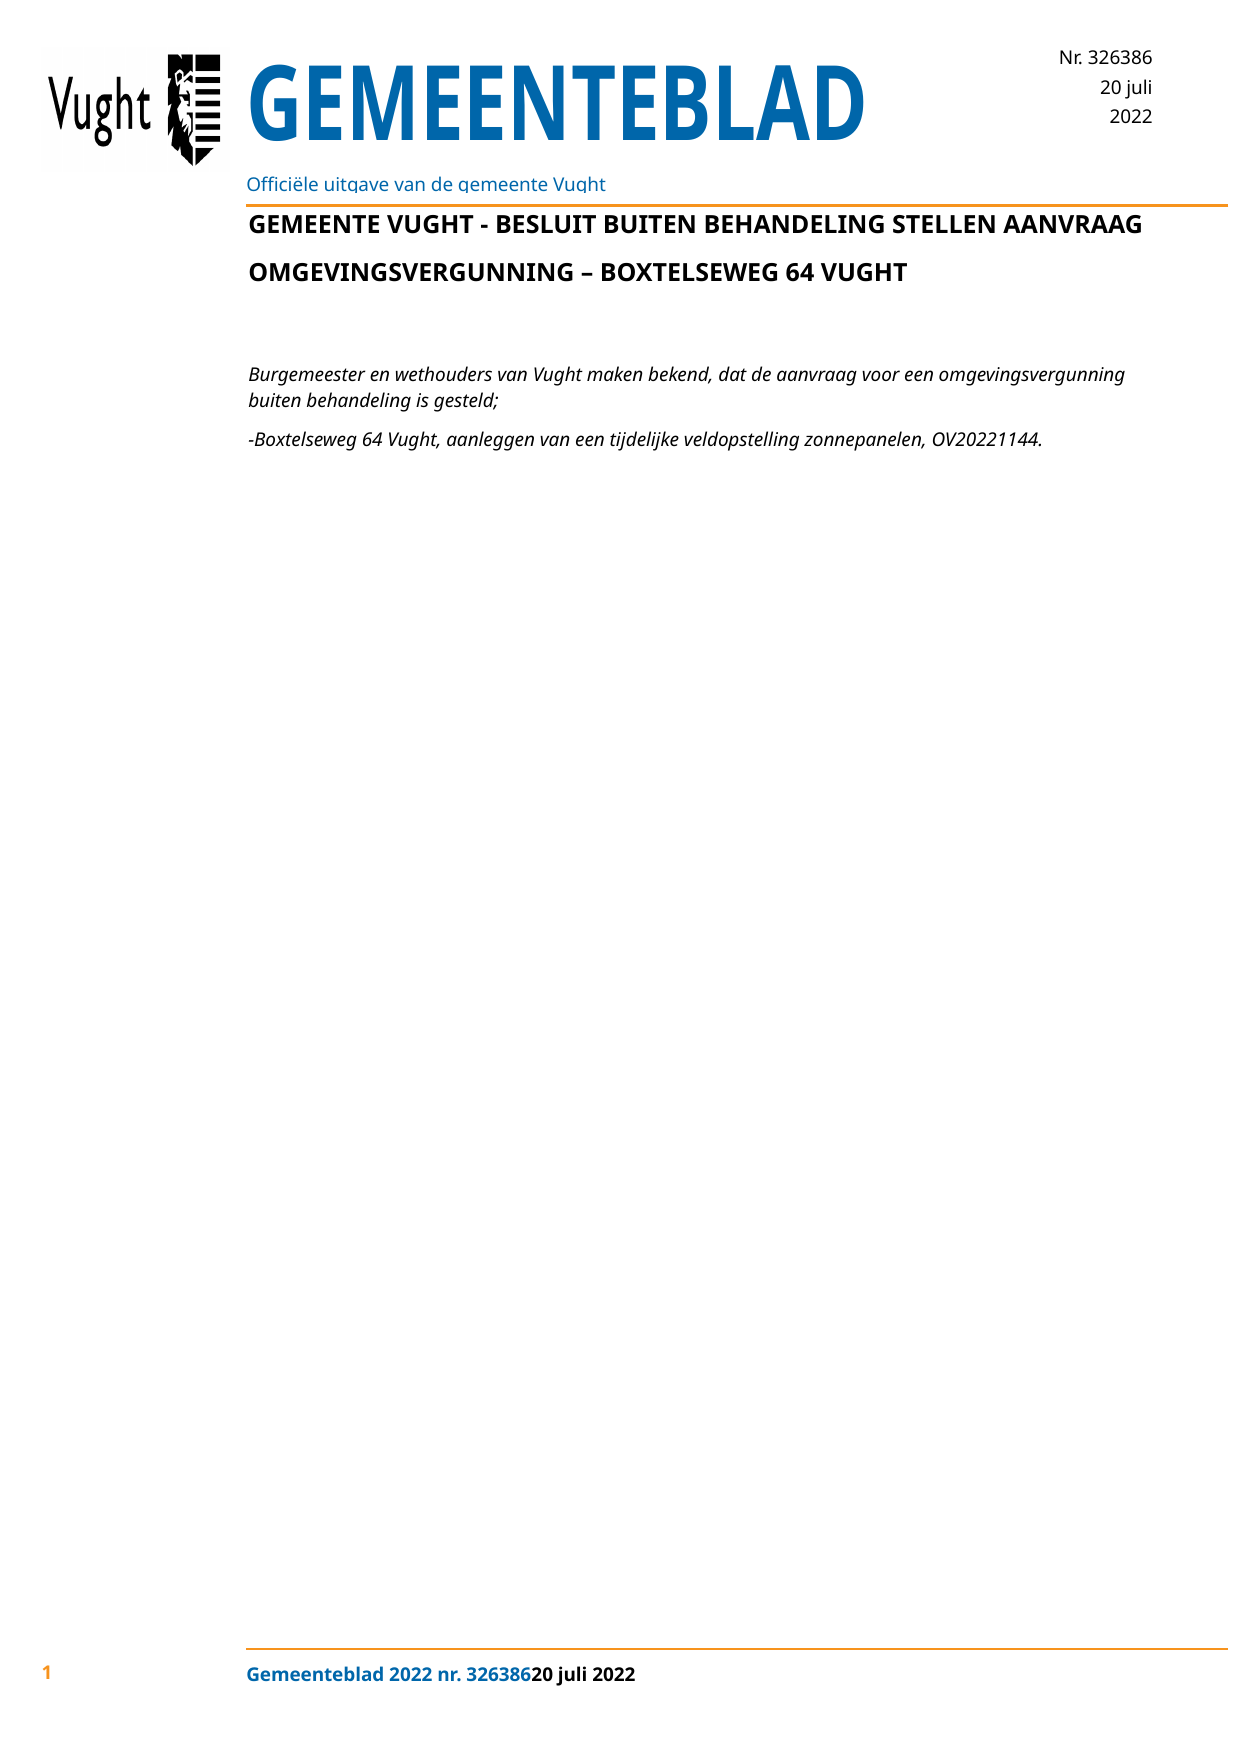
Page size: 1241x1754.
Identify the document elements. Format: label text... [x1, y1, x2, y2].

text -Boxtelseweg 64 Vught, aanleggen van een tijdelijke veldopstelling zonnepanelen, OV20221144. [248, 426, 1152, 452]
text GEMEENTE VUGHT - BESLUIT BUITEN BEHANDELING STELLEN AANVRAAG OMGEVINGSVERGUNNING – BOXTELSEWEG 64 VUGHT [248, 207, 1152, 288]
picture [41, 47, 231, 172]
text Burgemeester en wethouders van Vught maken bekend, dat de aanvraag voor een omgevingsvergunning buiten behandeling is gesteld; [248, 361, 1152, 412]
